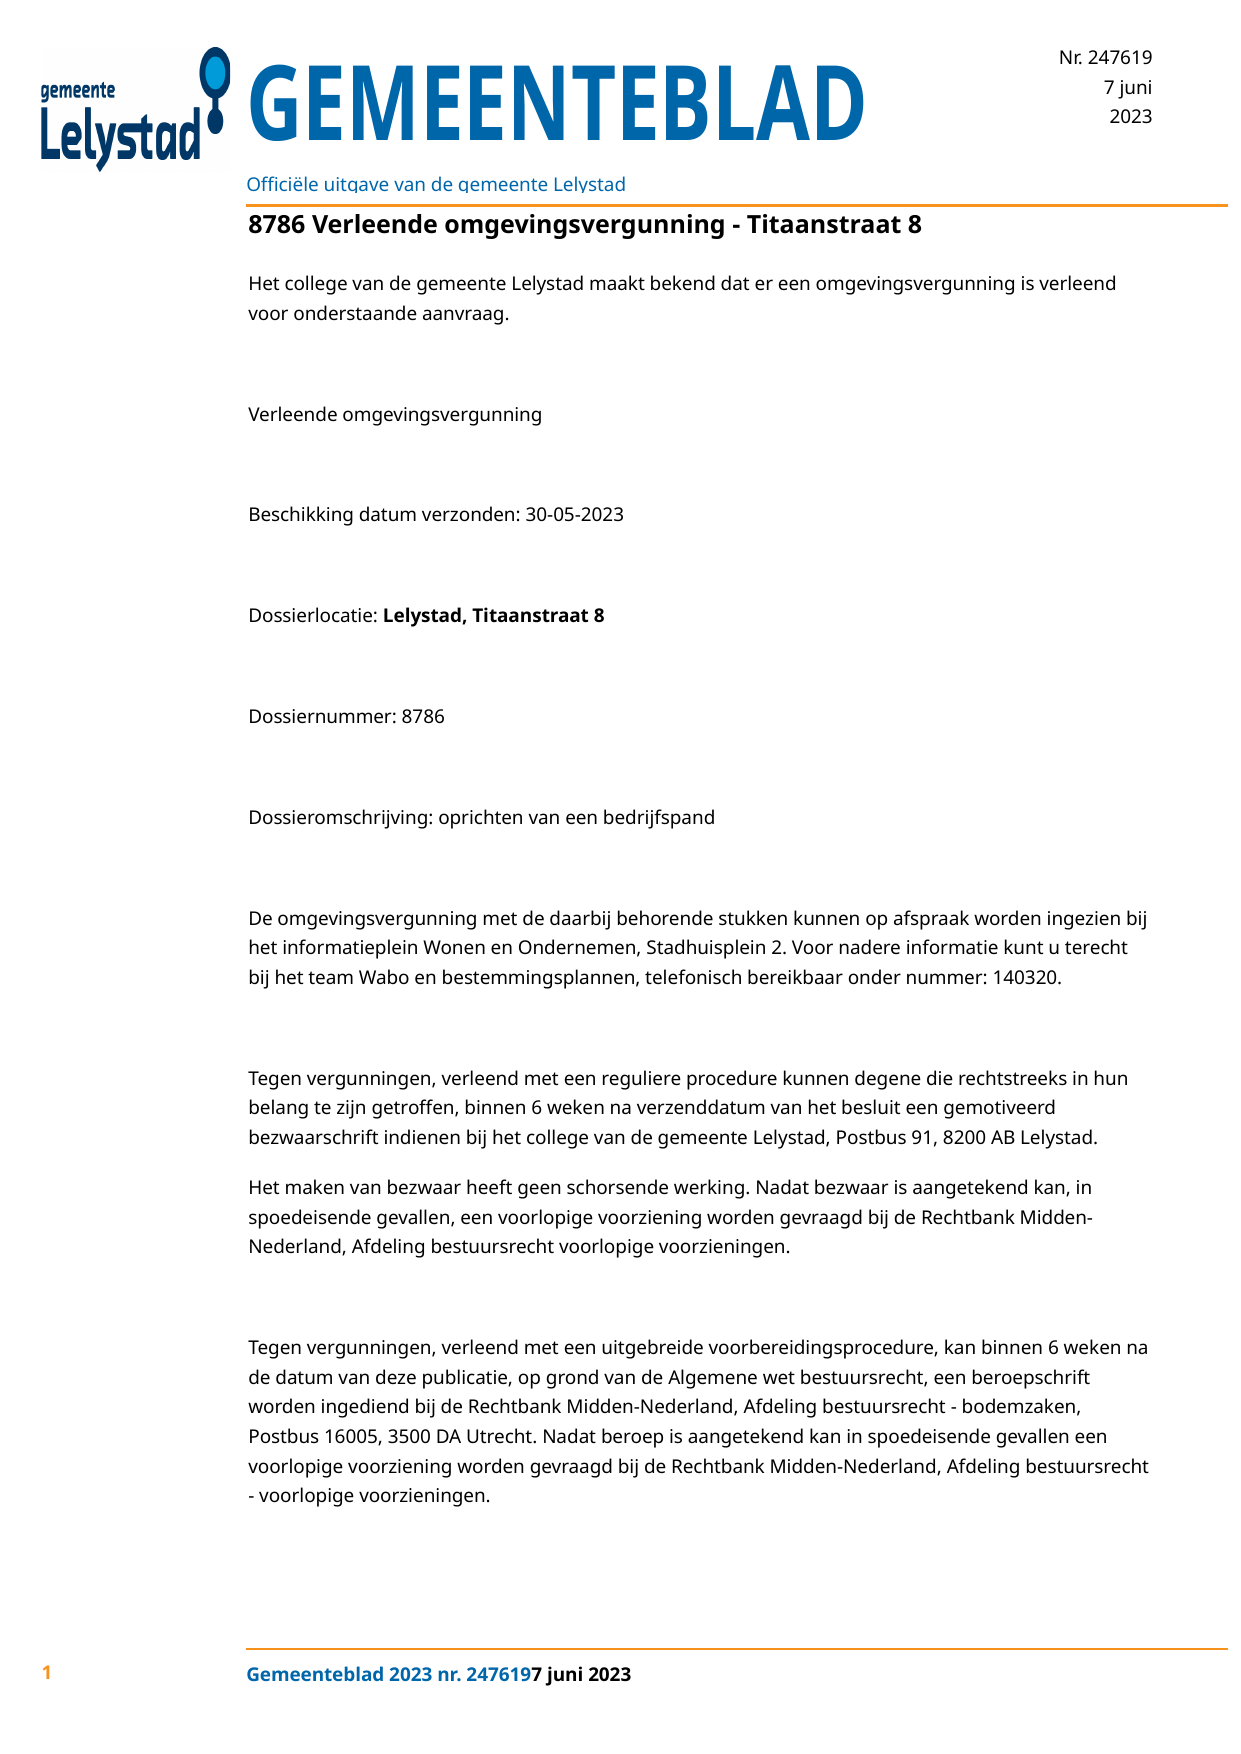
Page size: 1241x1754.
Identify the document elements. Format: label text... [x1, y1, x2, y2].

text Tegen vergunningen, verleend met een uitgebreide voorbereidingsprocedure, kan binnen 6 weken na de datum van deze publicatie, op grond van de Algemene wet bestuursrecht, een beroepschrift worden ingediend bij de Rechtbank Midden-Nederland, Afdeling bestuursrecht - bodemzaken, Postbus 16005, 3500 DA Utrecht. Nadat beroep is aangetekend kan in spoedeisende gevallen een voorlopige voorziening worden gevraagd bij de Rechtbank Midden-Nederland, Afdeling bestuursrecht - voorlopige voorzieningen. [248, 1334, 1152, 1508]
text Dossierlocatie: Lelystad, Titaanstraat 8 [248, 602, 1152, 628]
text Dossiernummer: 8786 [248, 703, 1152, 729]
text Beschikking datum verzonden: 30-05-2023 [248, 502, 1152, 527]
picture [41, 47, 231, 172]
text Het maken van bezwaar heeft geen schorsende werking. Nadat bezwaar is aangetekend kan, in spoedeisende gevallen, een voorlopige voorziening worden gevraagd bij de Rechtbank Midden-Nederland, Afdeling bestuursrecht voorlopige voorzieningen. [248, 1174, 1152, 1259]
text 8786 Verleende omgevingsvergunning - Titaanstraat 8 [248, 207, 1152, 241]
text Het college van de gemeente Lelystad maakt bekend dat er een omgevingsvergunning is verleend voor onderstaande aanvraag. [248, 270, 1152, 326]
text Verleende omgevingsvergunning [248, 401, 1152, 426]
text Tegen vergunningen, verleend met een reguliere procedure kunnen degene die rechtstreeks in hun belang te zijn getroffen, binnen 6 weken na verzenddatum van het besluit een gemotiveerd bezwaarschrift indienen bij het college van de gemeente Lelystad, Postbus 91, 8200 AB Lelystad. [248, 1065, 1152, 1150]
text De omgevingsvergunning met de daarbij behorende stukken kunnen op afspraak worden ingezien bij het informatieplein Wonen en Ondernemen, Stadhuisplein 2. Voor nadere informatie kunt u terecht bij het team Wabo en bestemmingsplannen, telefonisch bereikbaar onder nummer: 140320. [248, 905, 1152, 990]
text Dossieromschrijving: oprichten van een bedrijfspand [248, 804, 1152, 830]
